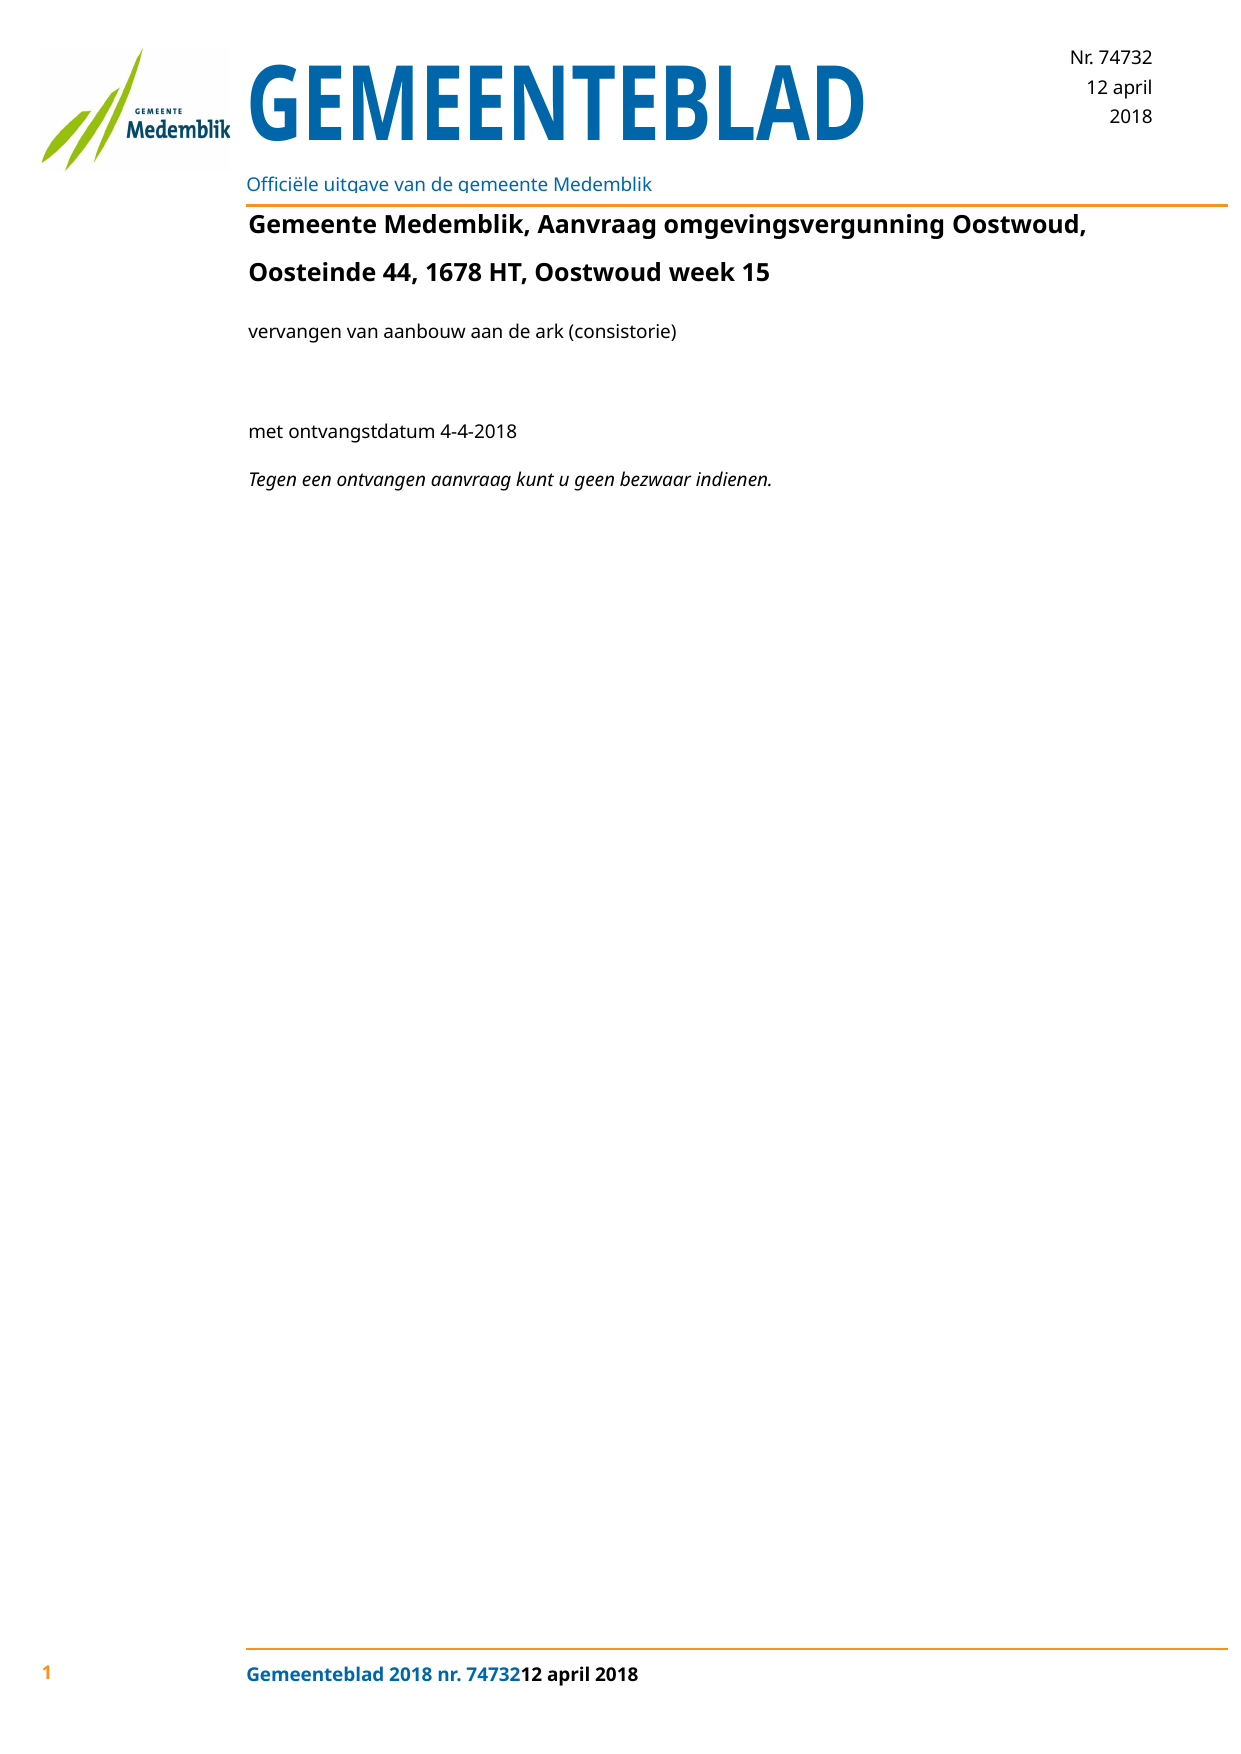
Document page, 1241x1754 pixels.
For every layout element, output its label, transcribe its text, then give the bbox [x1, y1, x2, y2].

picture [41, 47, 231, 172]
text vervangen van aanbouw aan de ark (consistorie) [248, 318, 1152, 344]
text Gemeente Medemblik, Aanvraag omgevingsvergunning Oostwoud, Oosteinde 44, 1678 HT, Oostwoud week 15 [248, 207, 1152, 288]
text met ontvangstdatum 4-4-2018 [248, 419, 1152, 444]
text Tegen een ontvangen aanvraag kunt u geen bezwaar indienen. [248, 467, 1152, 492]
